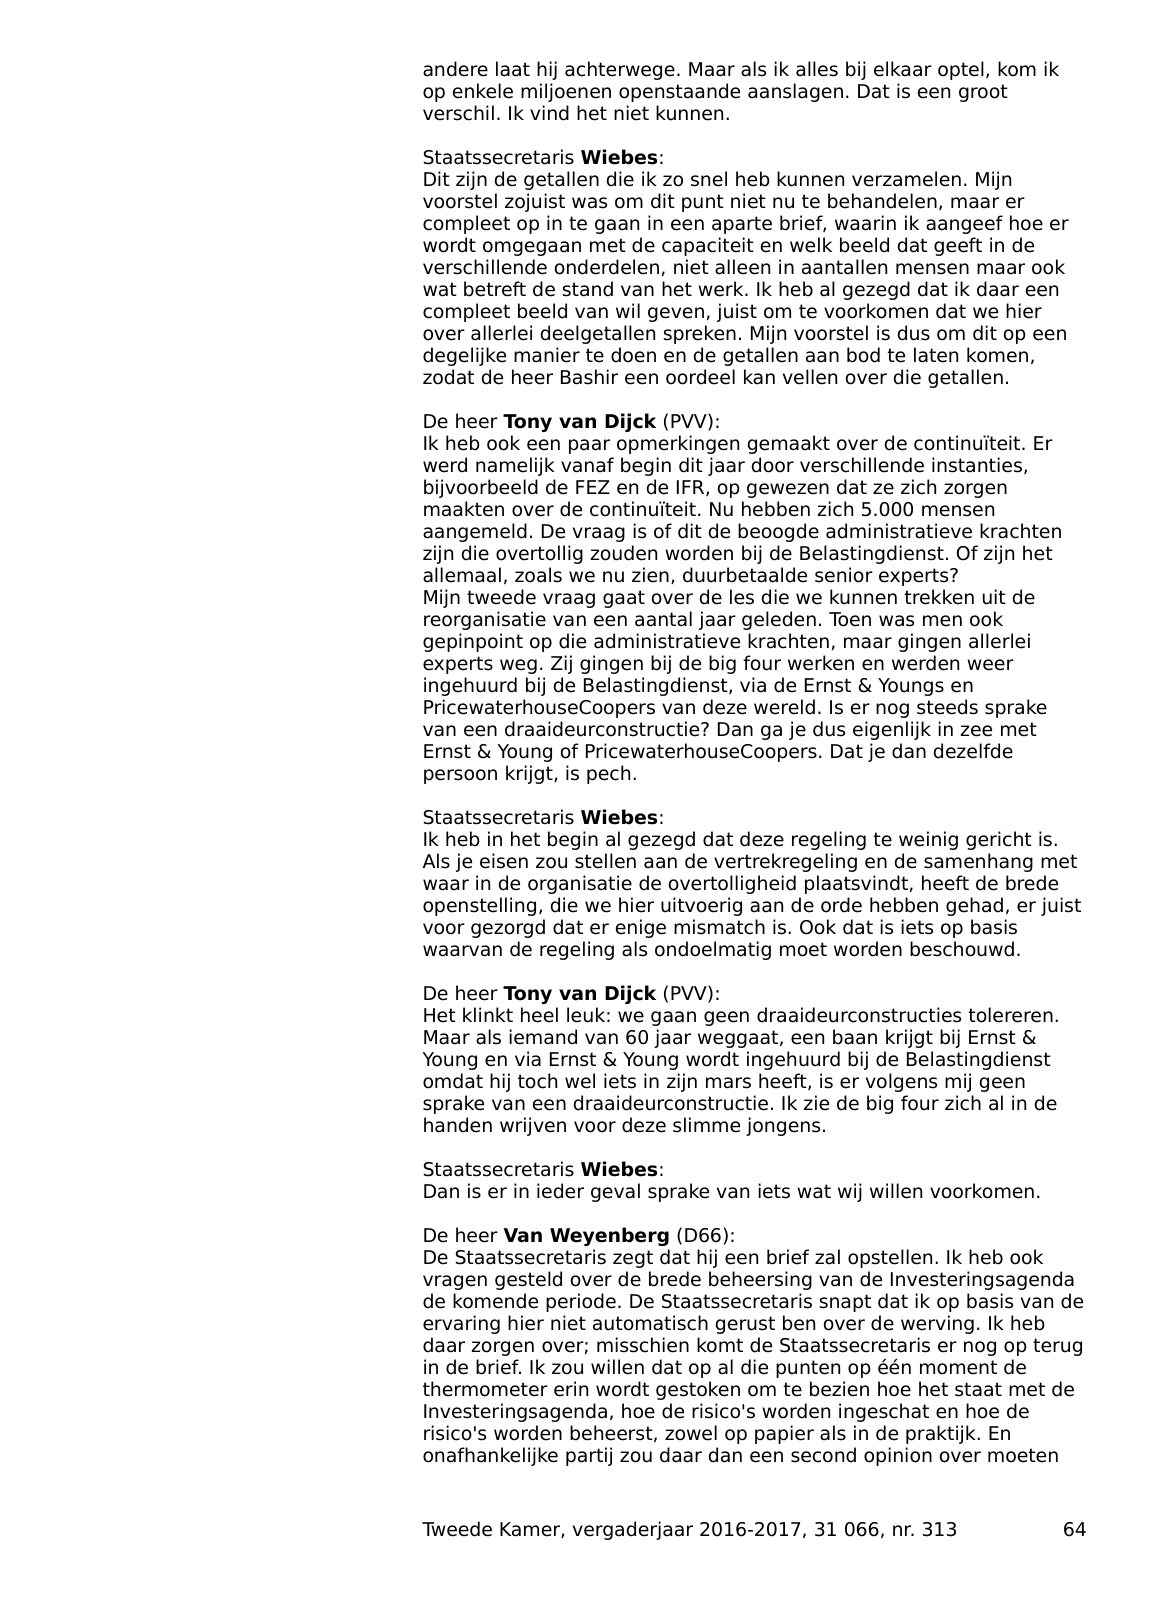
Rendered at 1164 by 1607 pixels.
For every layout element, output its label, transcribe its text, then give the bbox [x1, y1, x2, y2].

text Staatssecretaris Wiebes: [422, 147, 1087, 169]
text Mijn tweede vraag gaat over de les die we kunnen trekken uit de reorganisatie van een aantal jaar geleden. Toen was men ook gepinpoint op die administratieve krachten, maar gingen allerlei experts weg. Zij gingen bij de big four werken en werden weer ingehuurd bij de Belastingdienst, via de Ernst & Youngs en PricewaterhouseCoopers van deze wereld. Is er nog steeds sprake van een draaideurconstructie? Dan ga je dus eigenlijk in zee met Ernst & Young of PricewaterhouseCoopers. Dat je dan dezelfde persoon krijgt, is pech. [422, 587, 1087, 785]
text De heer Tony van Dijck (PVV): [422, 983, 1087, 1005]
text Ik heb ook een paar opmerkingen gemaakt over de continuïteit. Er werd namelijk vanaf begin dit jaar door verschillende instanties, bijvoorbeeld de FEZ en de IFR, op gewezen dat ze zich zorgen maakten over de continuïteit. Nu hebben zich 5.000 mensen aangemeld. De vraag is of dit de beoogde administratieve krachten zijn die overtollig zouden worden bij de Belastingdienst. Of zijn het allemaal, zoals we nu zien, duurbetaalde senior experts? [422, 433, 1087, 587]
text De Staatssecretaris zegt dat hij een brief zal opstellen. Ik heb ook vragen gesteld over de brede beheersing van de Investeringsagenda de komende periode. De Staatssecretaris snapt dat ik op basis van de ervaring hier niet automatisch gerust ben over de werving. Ik heb daar zorgen over; misschien komt de Staatssecretaris er nog op terug in de brief. Ik zou willen dat op al die punten op één moment de thermometer erin wordt gestoken om te bezien hoe het staat met de Investeringsagenda, hoe de risico's worden ingeschat en hoe de risico's worden beheerst, zowel op papier als in de praktijk. En onafhankelijke partij zou daar dan een second opinion over moeten [422, 1247, 1087, 1467]
text De heer Tony van Dijck (PVV): [422, 411, 1087, 433]
text Het klinkt heel leuk: we gaan geen draaideurconstructies tolereren. Maar als iemand van 60 jaar weggaat, een baan krijgt bij Ernst & Young en via Ernst & Young wordt ingehuurd bij de Belastingdienst omdat hij toch wel iets in zijn mars heeft, is er volgens mij geen sprake van een draaideurconstructie. Ik zie de big four zich al in de handen wrijven voor deze slimme jongens. [422, 1005, 1087, 1137]
text De heer Van Weyenberg (D66): [422, 1225, 1087, 1247]
text Ik heb in het begin al gezegd dat deze regeling te weinig gericht is. Als je eisen zou stellen aan de vertrekregeling en de samenhang met waar in de organisatie de overtolligheid plaatsvindt, heeft de brede openstelling, die we hier uitvoerig aan de orde hebben gehad, er juist voor gezorgd dat er enige mismatch is. Ook dat is iets op basis waarvan de regeling als ondoelmatig moet worden beschouwd. [422, 829, 1087, 961]
text Dan is er in ieder geval sprake van iets wat wij willen voorkomen. [422, 1181, 1087, 1203]
text Dit zijn de getallen die ik zo snel heb kunnen verzamelen. Mijn voorstel zojuist was om dit punt niet nu te behandelen, maar er compleet op in te gaan in een aparte brief, waarin ik aangeef hoe er wordt omgegaan met de capaciteit en welk beeld dat geeft in de verschillende onderdelen, niet alleen in aantallen mensen maar ook wat betreft de stand van het werk. Ik heb al gezegd dat ik daar een compleet beeld van wil geven, juist om te voorkomen dat we hier over allerlei deelgetallen spreken. Mijn voorstel is dus om dit op een degelijke manier te doen en de getallen aan bod te laten komen, zodat de heer Bashir een oordeel kan vellen over die getallen. [422, 169, 1087, 389]
text andere laat hij achterwege. Maar als ik alles bij elkaar optel, kom ik op enkele miljoenen openstaande aanslagen. Dat is een groot verschil. Ik vind het niet kunnen. [422, 59, 1087, 125]
text Staatssecretaris Wiebes: [422, 807, 1087, 829]
text Staatssecretaris Wiebes: [422, 1159, 1087, 1181]
